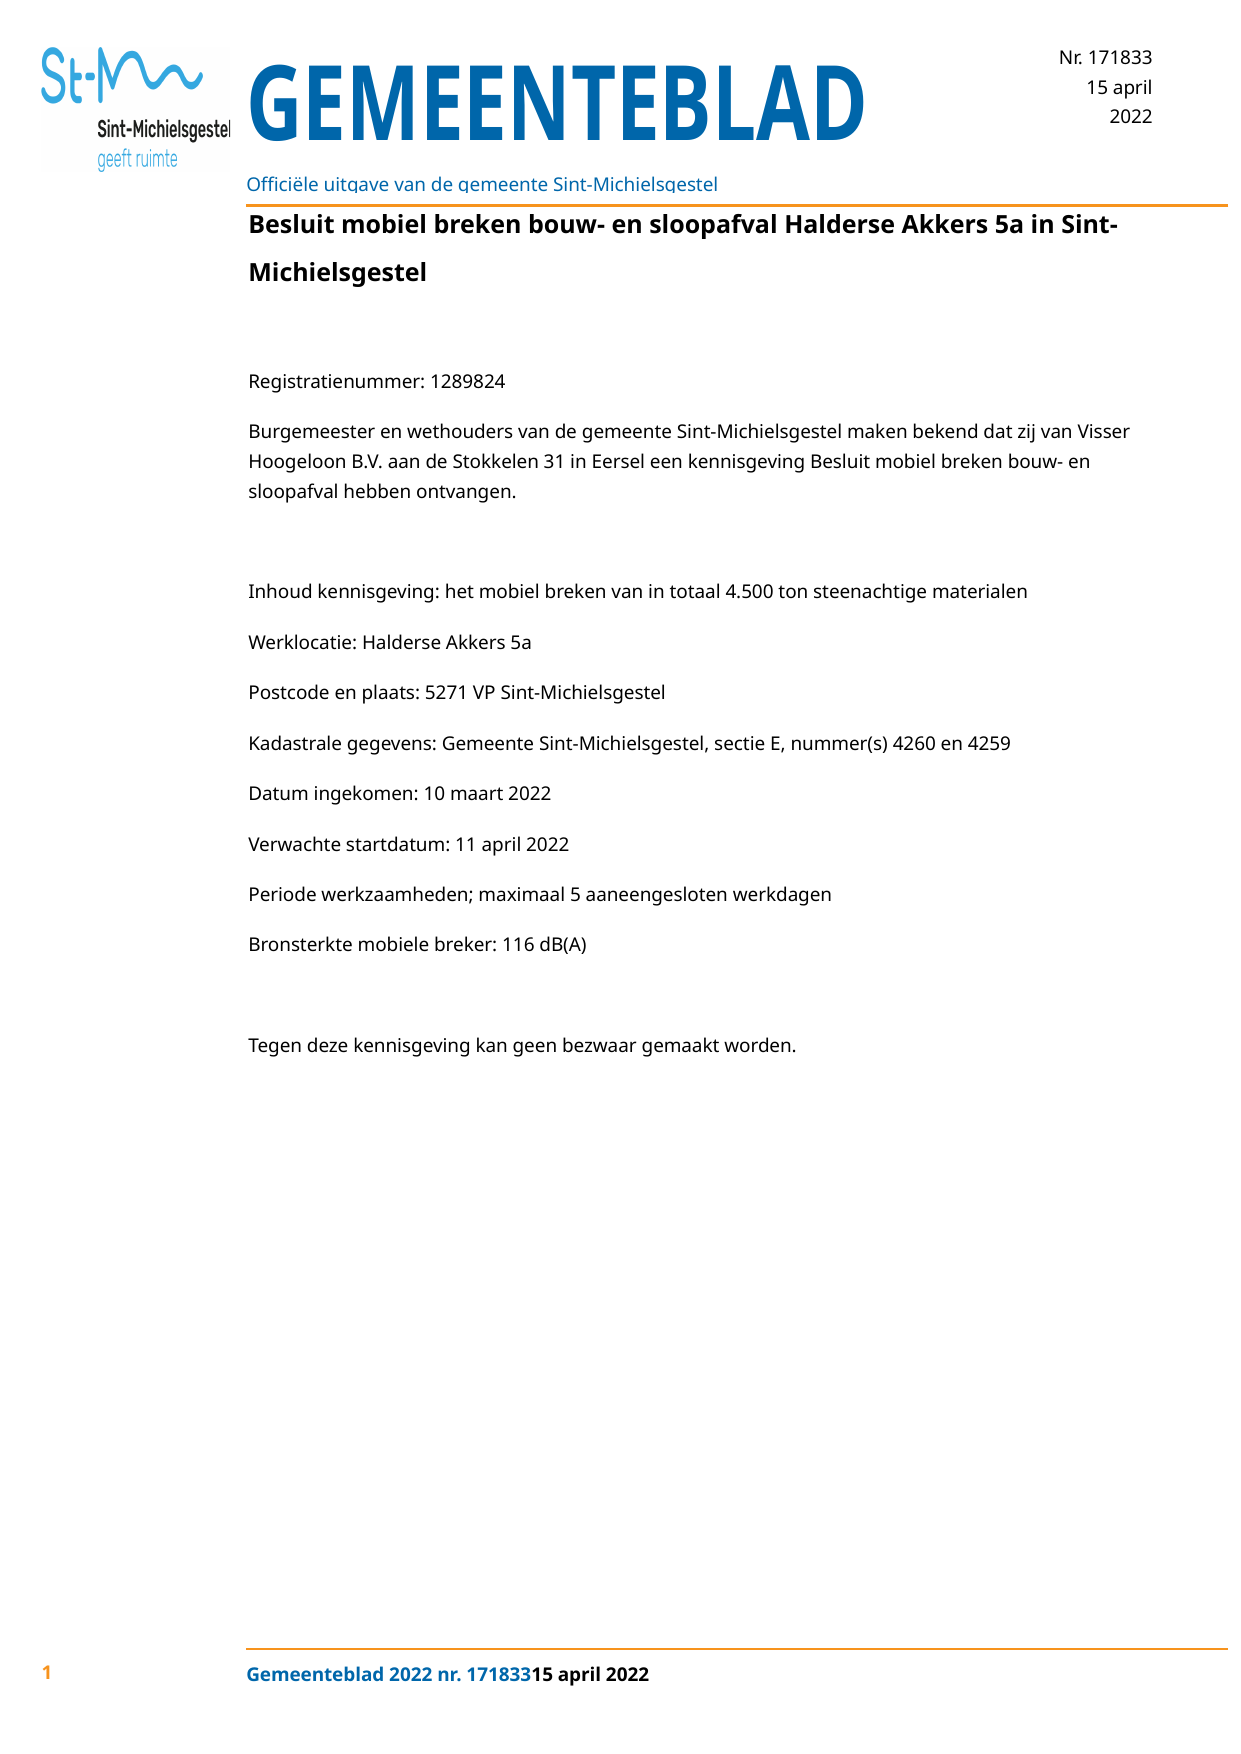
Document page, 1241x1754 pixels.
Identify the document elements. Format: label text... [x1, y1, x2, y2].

text Verwachte startdatum: 11 april 2022 [248, 831, 1152, 857]
text Periode werkzaamheden; maximaal 5 aaneengesloten werkdagen [248, 881, 1152, 907]
text Registratienummer: 1289824 [248, 368, 1152, 394]
text Bronsterkte mobiele breker: 116 dB(A) [248, 932, 1152, 957]
text Postcode en plaats: 5271 VP Sint-Michielsgestel [248, 679, 1152, 705]
text Kadastrale gegevens: Gemeente Sint-Michielsgestel, sectie E, nummer(s) 4260 en 4259 [248, 730, 1152, 756]
text Besluit mobiel breken bouw- en sloopafval Halderse Akkers 5a in Sint-Michielsgestel [248, 207, 1152, 288]
text Inhoud kennisgeving: het mobiel breken van in totaal 4.500 ton steenachtige materialen [248, 579, 1152, 604]
text Datum ingekomen: 10 maart 2022 [248, 780, 1152, 806]
text Werklocatie: Halderse Akkers 5a [248, 629, 1152, 655]
text Burgemeester en wethouders van de gemeente Sint-Michielsgestel maken bekend dat zij van Visser Hoogeloon B.V. aan de Stokkelen 31 in Eersel een kennisgeving Besluit mobiel breken bouw- en sloopafval hebben ontvangen. [248, 419, 1152, 504]
text Tegen deze kennisgeving kan geen bezwaar gemaakt worden. [248, 1032, 1152, 1058]
picture [41, 47, 231, 172]
